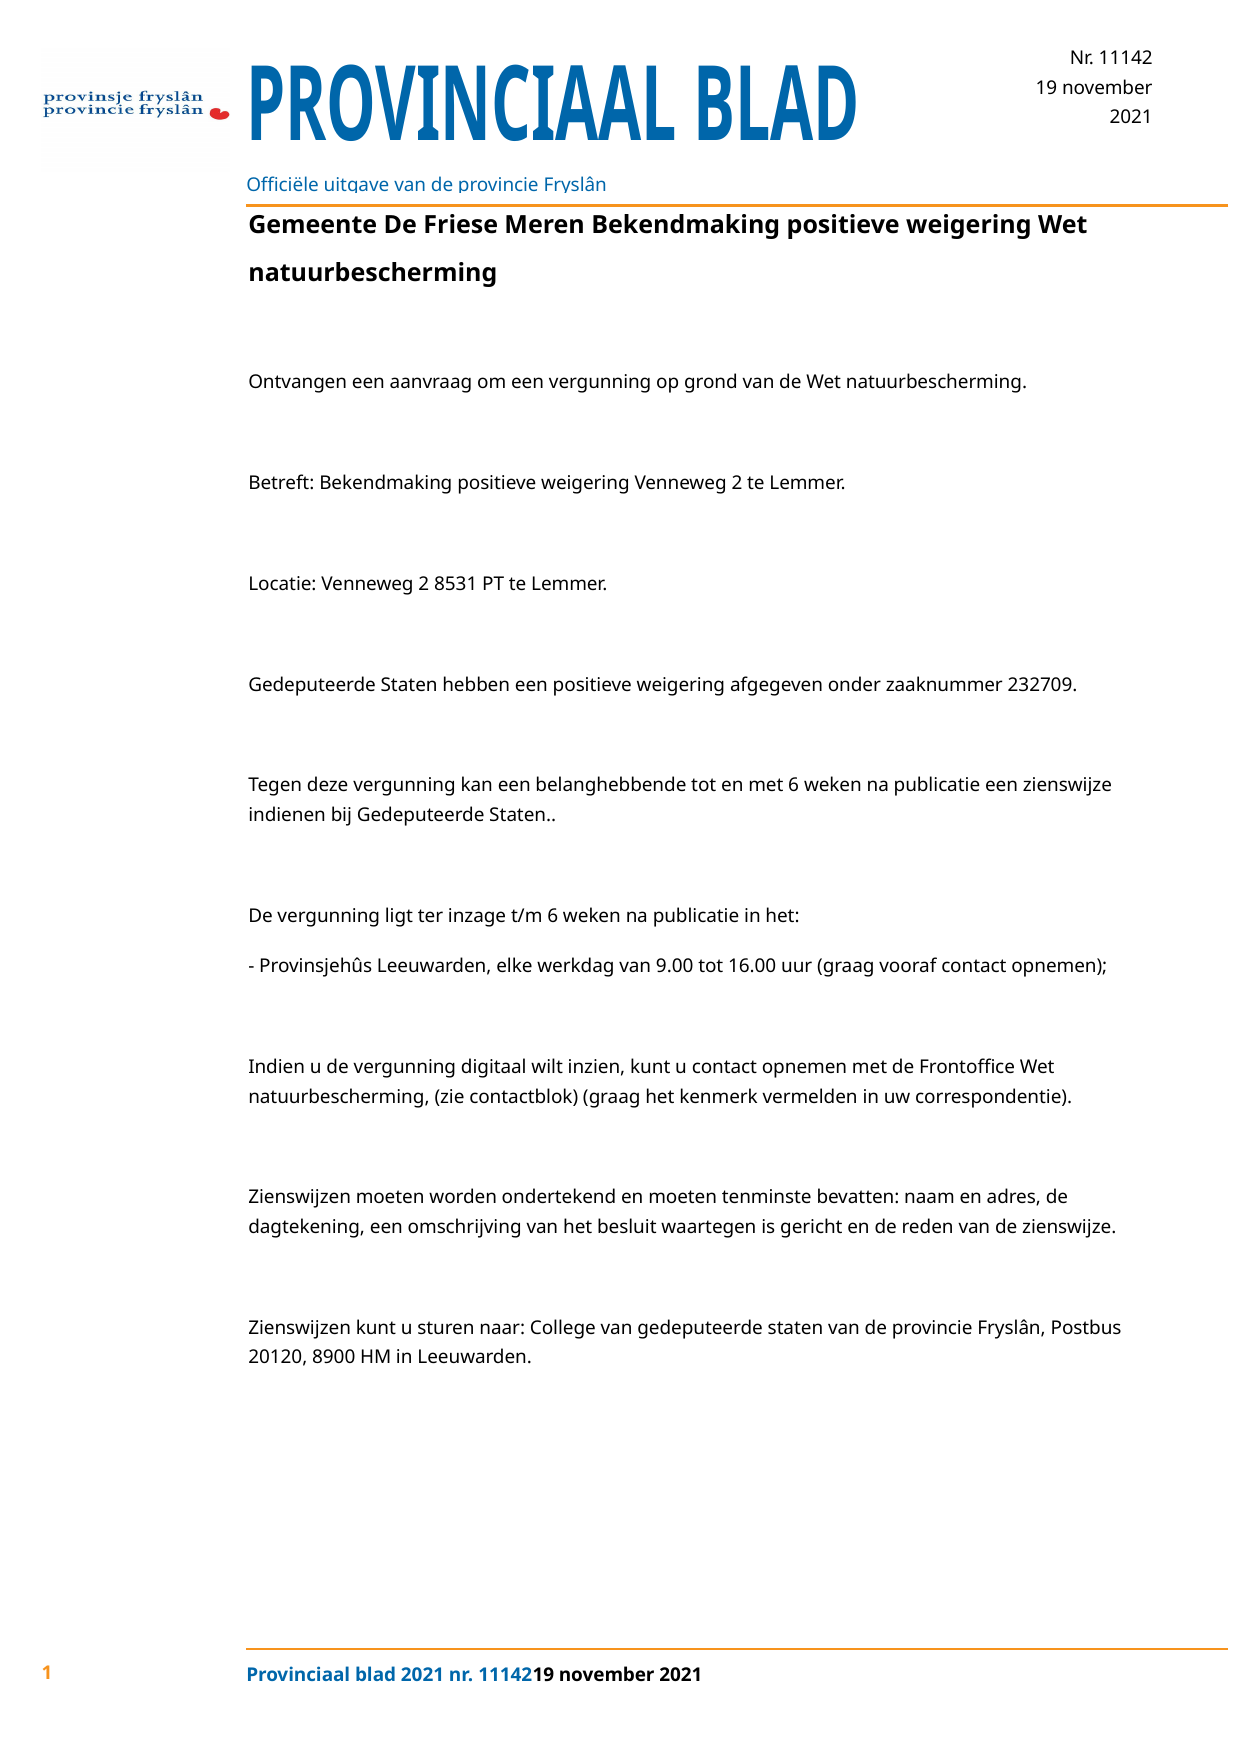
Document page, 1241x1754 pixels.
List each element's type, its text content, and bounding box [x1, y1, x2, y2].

picture [41, 47, 231, 172]
text Zienswijzen kunt u sturen naar: College van gedeputeerde staten van de provincie Fryslân, Postbus 20120, 8900 HM in Leeuwarden. [248, 1314, 1152, 1369]
text De vergunning ligt ter inzage t/m 6 weken na publicatie in het: [248, 902, 1152, 928]
text Tegen deze vergunning kan een belanghebbende tot en met 6 weken na publicatie een zienswijze indienen bij Gedeputeerde Staten.. [248, 772, 1152, 827]
text Locatie: Venneweg 2 8531 PT te Lemmer. [248, 570, 1152, 596]
text Zienswijzen moeten worden ondertekend en moeten tenminste bevatten: naam en adres, de dagtekening, een omschrijving van het besluit waartegen is gericht en de reden van de zienswijze. [248, 1184, 1152, 1239]
text Indien u de vergunning digitaal wilt inzien, kunt u contact opnemen met de Frontoffice Wet natuurbescherming, (zie contactblok) (graag het kenmerk vermelden in uw correspondentie). [248, 1053, 1152, 1109]
text Betreft: Bekendmaking positieve weigering Venneweg 2 te Lemmer. [248, 469, 1152, 495]
text Gemeente De Friese Meren Bekendmaking positieve weigering Wet natuurbescherming [248, 207, 1152, 288]
text Ontvangen een aanvraag om een vergunning op grond van de Wet natuurbescherming. [248, 368, 1152, 394]
text - Provinsjehûs Leeuwarden, elke werkdag van 9.00 tot 16.00 uur (graag vooraf contact opnemen); [248, 952, 1152, 978]
text Gedeputeerde Staten hebben een positieve weigering afgegeven onder zaaknummer 232709. [248, 671, 1152, 697]
